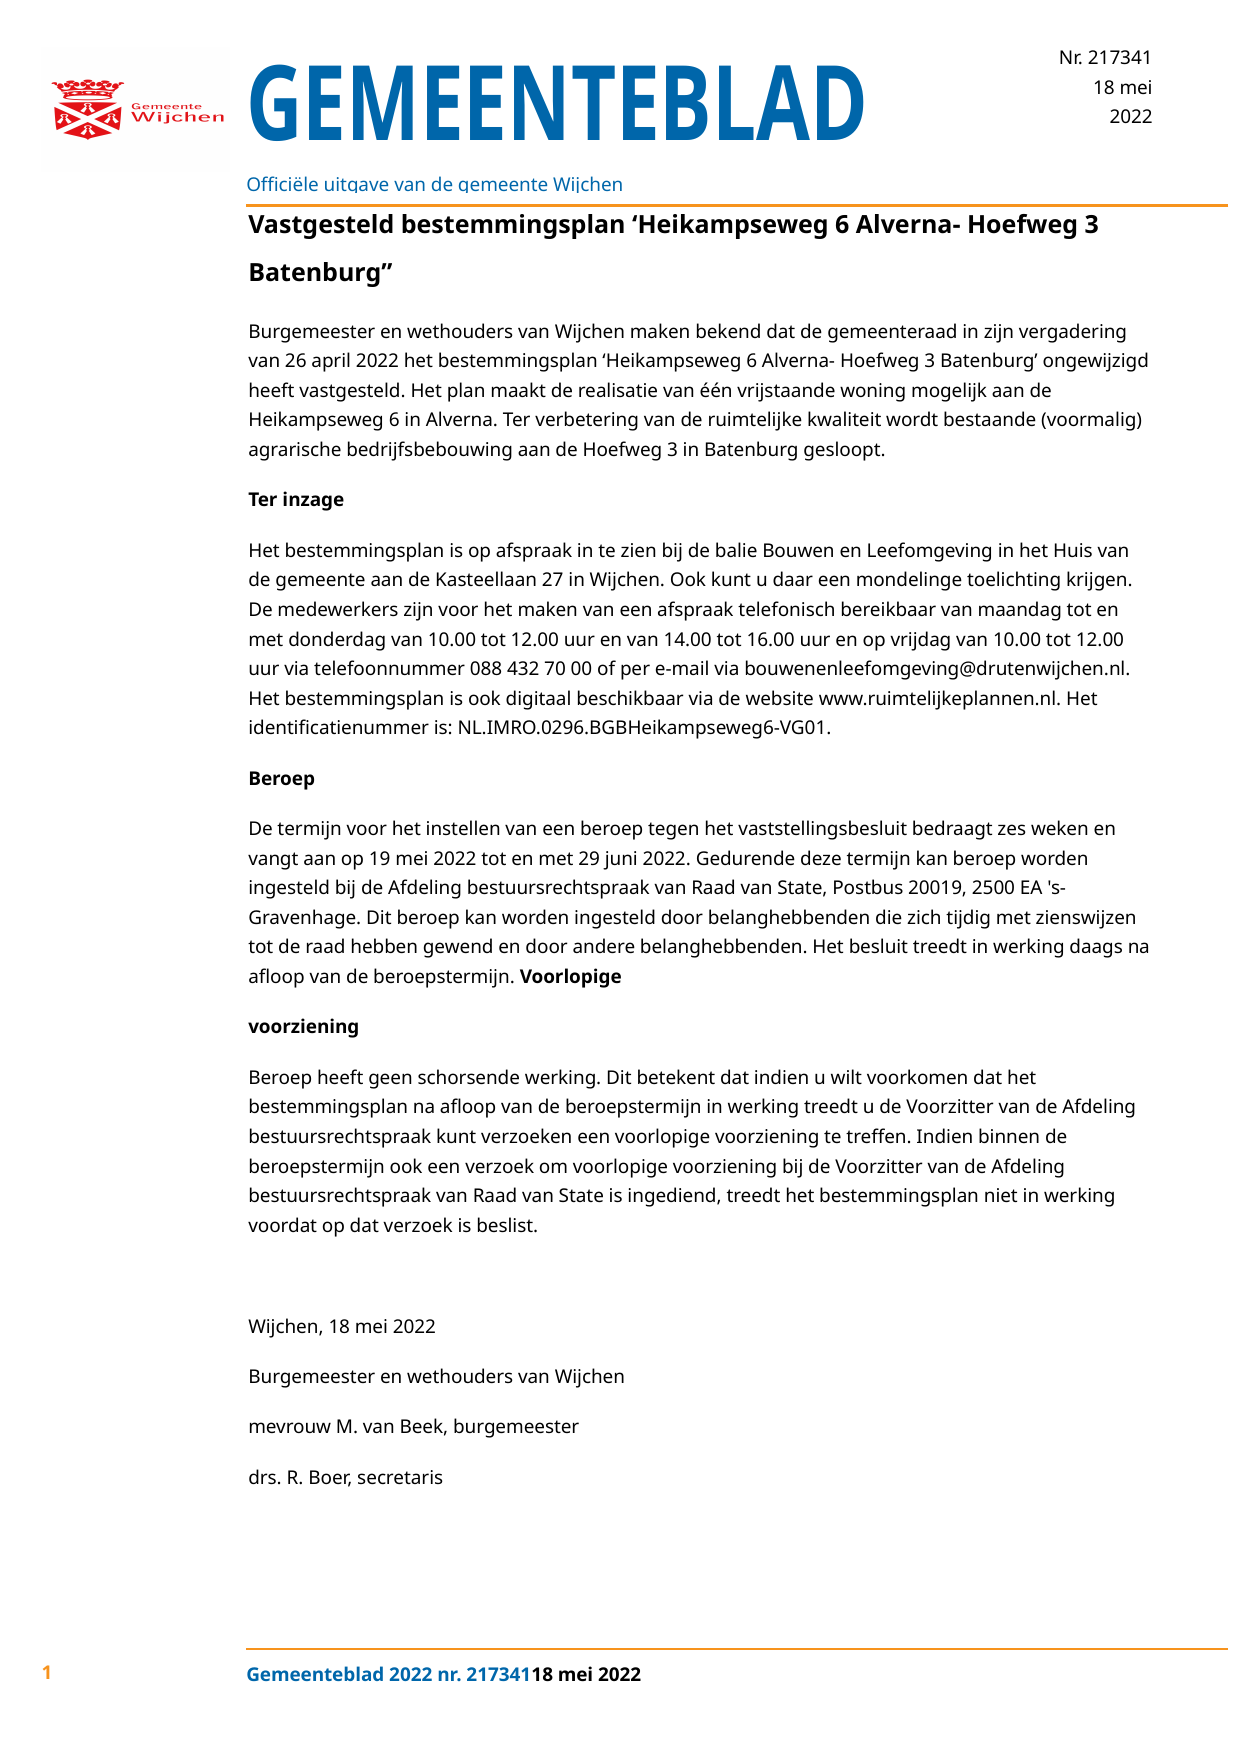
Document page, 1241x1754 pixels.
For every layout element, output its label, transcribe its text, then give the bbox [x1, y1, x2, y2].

text voorziening [248, 1014, 1152, 1039]
text mevrouw M. van Beek, burgemeester [248, 1414, 1152, 1439]
text Beroep [248, 765, 1152, 791]
text Burgemeester en wethouders van Wijchen [248, 1363, 1152, 1389]
text Wijchen, 18 mei 2022 [248, 1313, 1152, 1339]
text Beroep heeft geen schorsende werking. Dit betekent dat indien u wilt voorkomen dat het bestemmingsplan na afloop van de beroepstermijn in werking treedt u de Voorzitter van de Afdeling bestuursrechtspraak kunt verzoeken een voorlopige voorziening te treffen. Indien binnen de beroepstermijn ook een verzoek om voorlopige voorziening bij de Voorzitter van de Afdeling bestuursrechtspraak van Raad van State is ingediend, treedt het bestemmingsplan niet in werking voordat op dat verzoek is beslist. [248, 1064, 1152, 1238]
text Vastgesteld bestemmingsplan ‘Heikampseweg 6 Alverna- Hoefweg 3 Batenburg” [248, 207, 1152, 288]
text drs. R. Boer, secretaris [248, 1464, 1152, 1490]
text Burgemeester en wethouders van Wijchen maken bekend dat de gemeenteraad in zijn vergadering van 26 april 2022 het bestemmingsplan ‘Heikampseweg 6 Alverna- Hoefweg 3 Batenburg’ ongewijzigd heeft vastgesteld. Het plan maakt de realisatie van één vrijstaande woning mogelijk aan de Heikampseweg 6 in Alverna. Ter verbetering van de ruimtelijke kwaliteit wordt bestaande (voormalig) agrarische bedrijfsbebouwing aan de Hoefweg 3 in Batenburg gesloopt. [248, 318, 1152, 462]
text Het bestemmingsplan is op afspraak in te zien bij de balie Bouwen en Leefomgeving in het Huis van de gemeente aan de Kasteellaan 27 in Wijchen. Ook kunt u daar een mondelinge toelichting krijgen. De medewerkers zijn voor het maken van een afspraak telefonisch bereikbaar van maandag tot en met donderdag van 10.00 tot 12.00 uur en van 14.00 tot 16.00 uur en op vrijdag van 10.00 tot 12.00 uur via telefoonnummer 088 432 70 00 of per e-mail via bouwenenleefomgeving@drutenwijchen.nl. Het bestemmingsplan is ook digitaal beschikbaar via de website www.ruimtelijkeplannen.nl. Het identificatienummer is: NL.IMRO.0296.BGBHeikampseweg6-VG01. [248, 537, 1152, 740]
picture [41, 47, 231, 172]
text De termijn voor het instellen van een beroep tegen het vaststellingsbesluit bedraagt zes weken en vangt aan op 19 mei 2022 tot en met 29 juni 2022. Gedurende deze termijn kan beroep worden ingesteld bij de Afdeling bestuursrechtspraak van Raad van State, Postbus 20019, 2500 EA 's-Gravenhage. Dit beroep kan worden ingesteld door belanghebbenden die zich tijdig met zienswijzen tot de raad hebben gewend en door andere belanghebbenden. Het besluit treedt in werking daags na afloop van de beroepstermijn. Voorlopige [248, 815, 1152, 989]
text Ter inzage [248, 487, 1152, 512]
